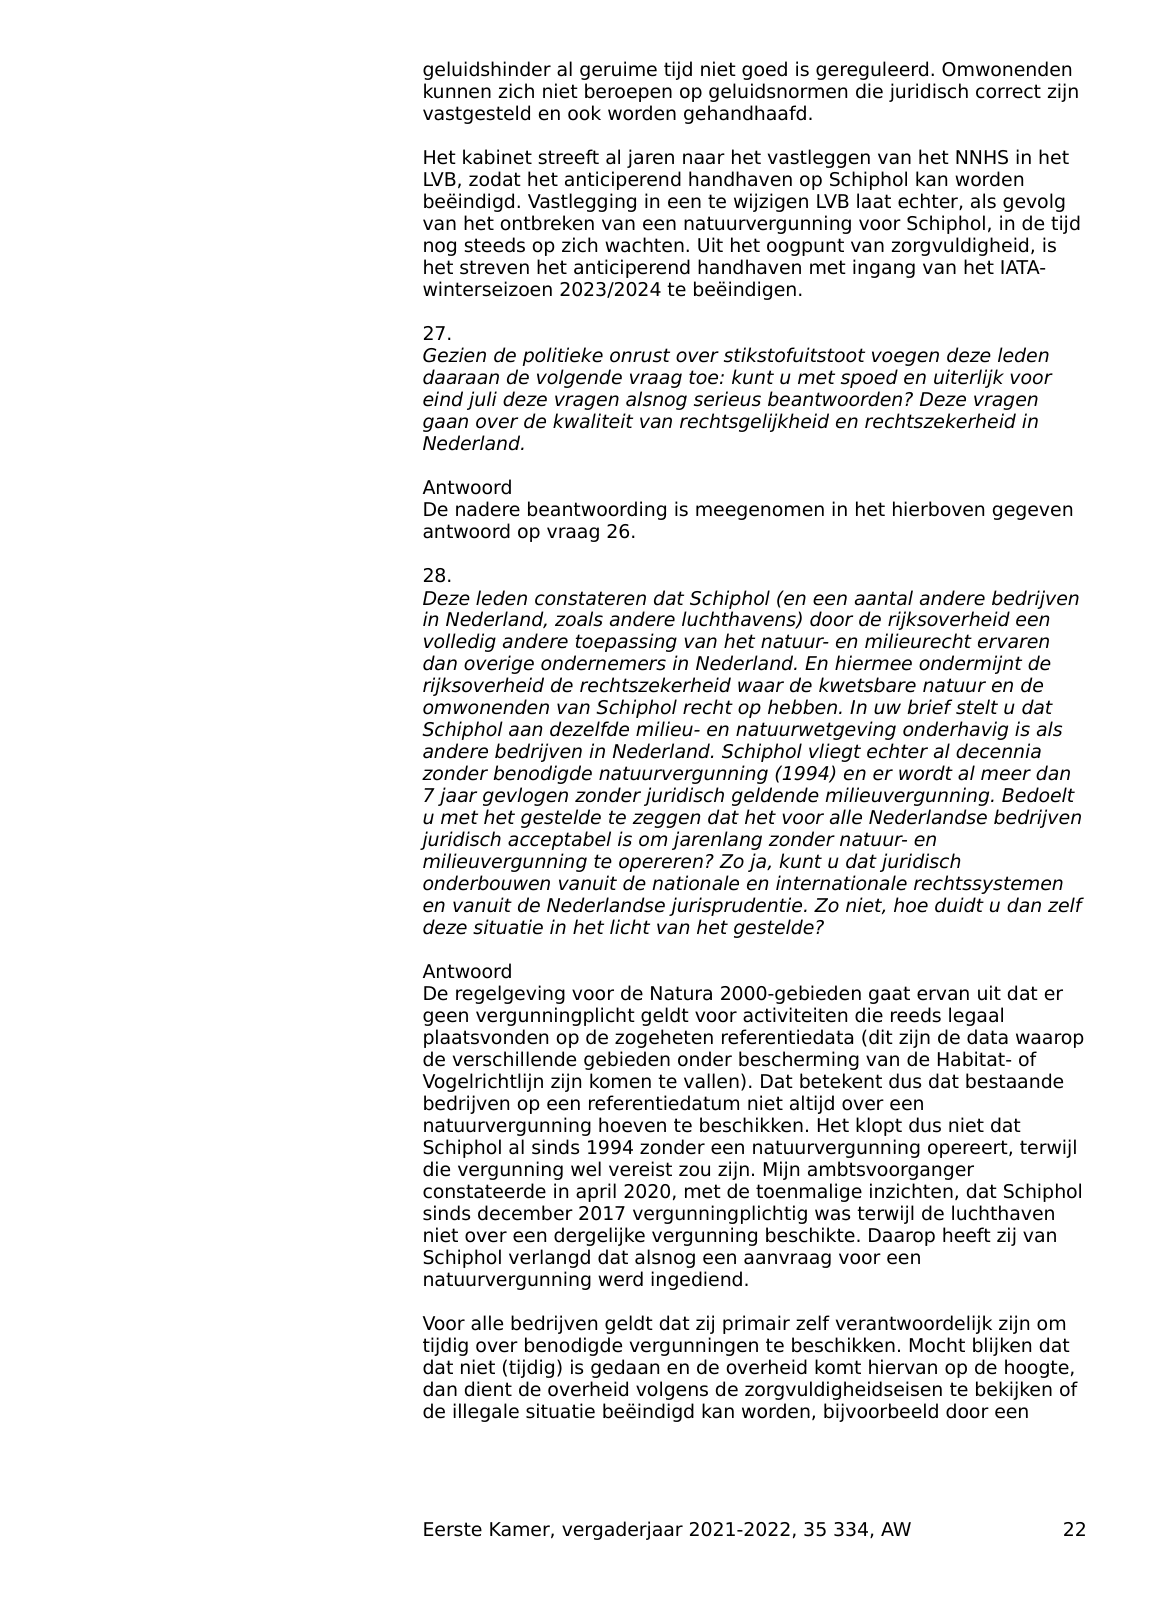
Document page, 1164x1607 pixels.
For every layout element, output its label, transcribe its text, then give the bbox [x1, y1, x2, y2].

text Voor alle bedrijven geldt dat zij primair zelf verantwoordelijk zijn om tijdig over benodigde vergunningen te beschikken. Mocht blijken dat dat niet (tijdig) is gedaan en de overheid komt hiervan op de hoogte, dan dient de overheid volgens de zorgvuldigheidseisen te bekijken of de illegale situatie beëindigd kan worden, bijvoorbeeld door een [422, 1313, 1087, 1423]
text Antwoord [422, 477, 1087, 499]
text Deze leden constateren dat Schiphol (en een aantal andere bedrijven in Nederland, zoals andere luchthavens) door de rijksoverheid een volledig andere toepassing van het natuur- en milieurecht ervaren dan overige ondernemers in Nederland. En hiermee ondermijnt de rijksoverheid de rechtszekerheid waar de kwetsbare natuur en de omwonenden van Schiphol recht op hebben. In uw brief stelt u dat Schiphol aan dezelfde milieu- en natuurwetgeving onderhavig is als andere bedrijven in Nederland. Schiphol vliegt echter al decennia zonder benodigde natuurvergunning (1994) en er wordt al meer dan 7 jaar gevlogen zonder juridisch geldende milieuvergunning. Bedoelt u met het gestelde te zeggen dat het voor alle Nederlandse bedrijven juridisch acceptabel is om jarenlang zonder natuur- en milieuvergunning te opereren? Zo ja, kunt u dat juridisch onderbouwen vanuit de nationale en internationale rechtssystemen en vanuit de Nederlandse jurisprudentie. Zo niet, hoe duidt u dan zelf deze situatie in het licht van het gestelde? [422, 587, 1087, 939]
text De regelgeving voor de Natura 2000-gebieden gaat ervan uit dat er geen vergunningplicht geldt voor activiteiten die reeds legaal plaatsvonden op de zogeheten referentiedata (dit zijn de data waarop de verschillende gebieden onder bescherming van de Habitat- of Vogelrichtlijn zijn komen te vallen). Dat betekent dus dat bestaande bedrijven op een referentiedatum niet altijd over een natuurvergunning hoeven te beschikken. Het klopt dus niet dat Schiphol al sinds 1994 zonder een natuurvergunning opereert, terwijl die vergunning wel vereist zou zijn. Mijn ambtsvoorganger constateerde in april 2020, met de toenmalige inzichten, dat Schiphol sinds december 2017 vergunningplichtig was terwijl de luchthaven niet over een dergelijke vergunning beschikte. Daarop heeft zij van Schiphol verlangd dat alsnog een aanvraag voor een natuurvergunning werd ingediend. [422, 983, 1087, 1291]
text Gezien de politieke onrust over stikstofuitstoot voegen deze leden daaraan de volgende vraag toe: kunt u met spoed en uiterlijk voor eind juli deze vragen alsnog serieus beantwoorden? Deze vragen gaan over de kwaliteit van rechtsgelijkheid en rechtszekerheid in Nederland. [422, 345, 1087, 455]
text 28. [422, 565, 1087, 587]
text 27. [422, 323, 1087, 345]
text geluidshinder al geruime tijd niet goed is gereguleerd. Omwonenden kunnen zich niet beroepen op geluidsnormen die juridisch correct zijn vastgesteld en ook worden gehandhaafd. [422, 59, 1087, 125]
text Antwoord [422, 961, 1087, 983]
text Het kabinet streeft al jaren naar het vastleggen van het NNHS in het LVB, zodat het anticiperend handhaven op Schiphol kan worden beëindigd. Vastlegging in een te wijzigen LVB laat echter, als gevolg van het ontbreken van een natuurvergunning voor Schiphol, in de tijd nog steeds op zich wachten. Uit het oogpunt van zorgvuldigheid, is het streven het anticiperend handhaven met ingang van het IATA-winterseizoen 2023/2024 te beëindigen. [422, 147, 1087, 301]
text De nadere beantwoording is meegenomen in het hierboven gegeven antwoord op vraag 26. [422, 499, 1087, 543]
